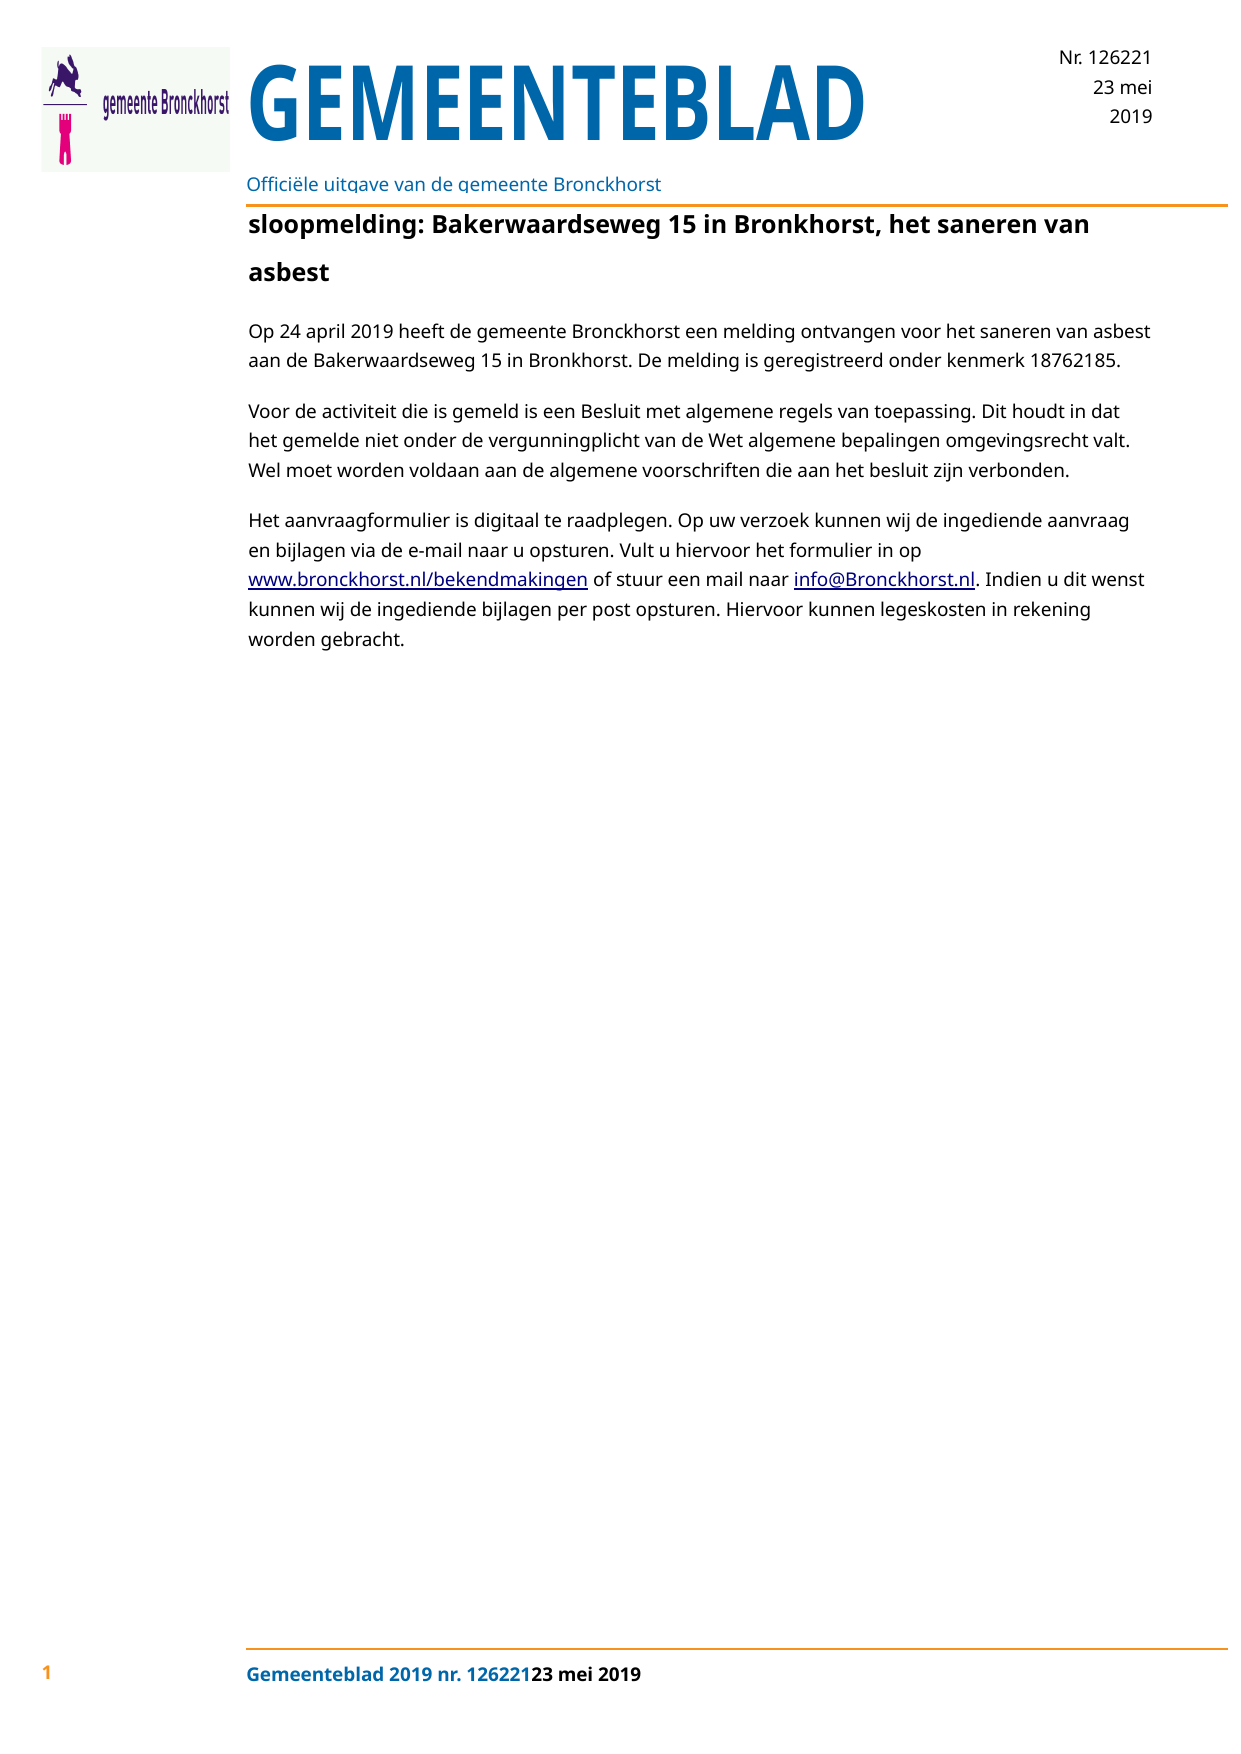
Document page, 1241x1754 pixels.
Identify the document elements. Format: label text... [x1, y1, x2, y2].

text Voor de activiteit die is gemeld is een Besluit met algemene regels van toepassing. Dit houdt in dat het gemelde niet onder de vergunningplicht van de Wet algemene bepalingen omgevingsrecht valt. Wel moet worden voldaan aan de algemene voorschriften die aan het besluit zijn verbonden. [248, 398, 1152, 483]
text Het aanvraagformulier is digitaal te raadplegen. Op uw verzoek kunnen wij de ingediende aanvraag en bijlagen via de e-mail naar u opsturen. Vult u hiervoor het formulier in op www.bronckhorst.nl/bekendmakingen of stuur een mail naar info@Bronckhorst.nl. Indien u dit wenst kunnen wij de ingediende bijlagen per post opsturen. Hiervoor kunnen legeskosten in rekening worden gebracht. [248, 507, 1152, 652]
picture [41, 47, 231, 172]
text Op 24 april 2019 heeft de gemeente Bronckhorst een melding ontvangen voor het saneren van asbest aan de Bakerwaardseweg 15 in Bronkhorst. De melding is geregistreerd onder kenmerk 18762185. [248, 318, 1152, 373]
text sloopmelding: Bakerwaardseweg 15 in Bronkhorst, het saneren van asbest [248, 207, 1152, 288]
